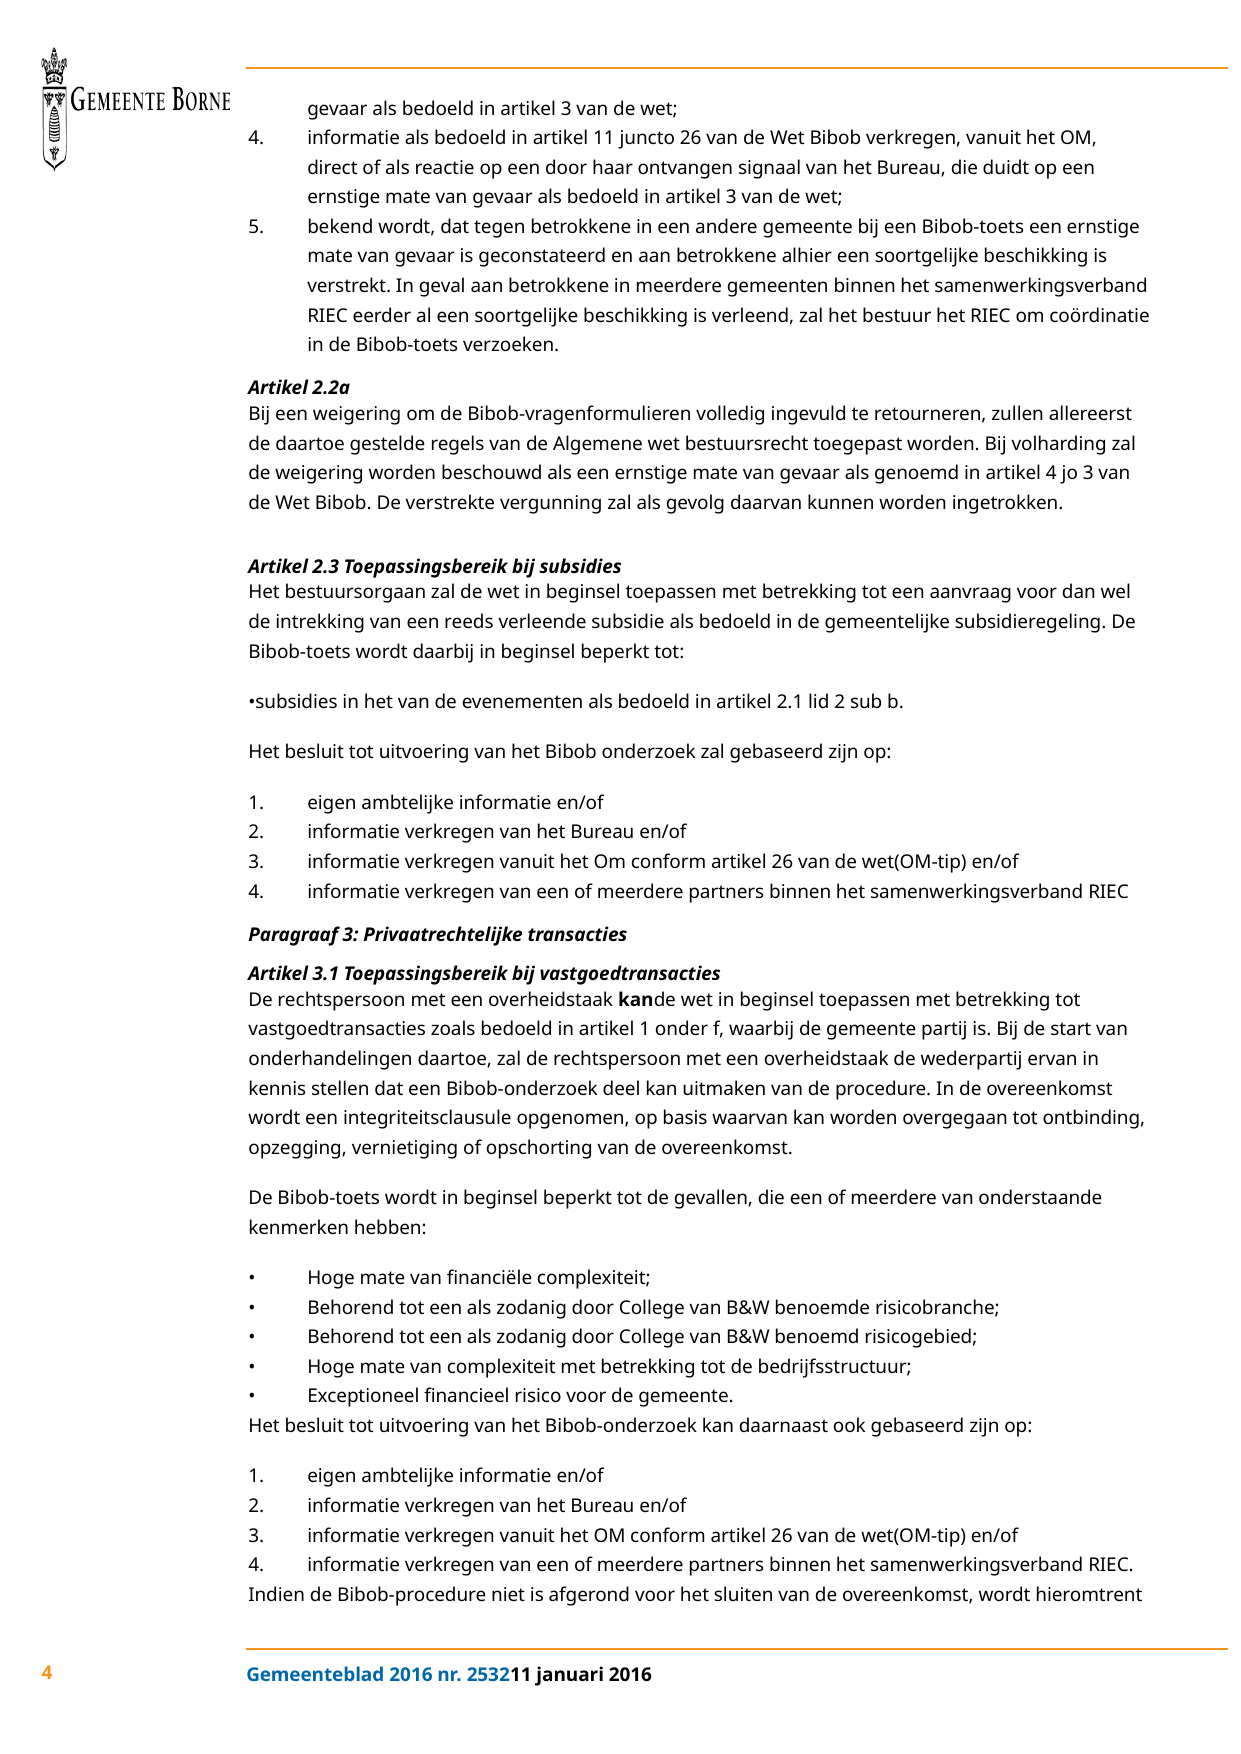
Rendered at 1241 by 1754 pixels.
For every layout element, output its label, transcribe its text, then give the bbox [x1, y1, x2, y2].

text Het besluit tot uitvoering van het Bibob-onderzoek kan daarnaast ook gebaseerd zijn op: [248, 1412, 1152, 1438]
text Het besluit tot uitvoering van het Bibob onderzoek zal gebaseerd zijn op: [248, 739, 1152, 764]
text Artikel 3.1 Toepassingsbereik bij vastgoedtransacties [248, 960, 1152, 986]
list Hoge mate van complexiteit met betrekking tot de bedrijfsstructuur; [248, 1353, 1152, 1379]
text •subsidies in het van de evenementen als bedoeld in artikel 2.1 lid 2 sub b. [248, 688, 1152, 714]
text Bij een weigering om de Bibob-vragenformulieren volledig ingevuld te retourneren, zullen allereerst de daartoe gestelde regels van de Algemene wet bestuursrecht toegepast worden. Bij volharding zal de weigering worden beschouwd als een ernstige mate van gevaar als genoemd in artikel 4 jo 3 van de Wet Bibob. De verstrekte vergunning zal als gevolg daarvan kunnen worden ingetrokken. [248, 400, 1152, 515]
list gevaar als bedoeld in artikel 3 van de wet; [248, 95, 1152, 121]
list eigen ambtelijke informatie en/of [248, 1463, 1152, 1488]
list informatie verkregen van een of meerdere partners binnen het samenwerkingsverband RIEC [248, 878, 1152, 904]
list Behorend tot een als zodanig door College van B&W benoemd risicogebied; [248, 1323, 1152, 1349]
list informatie verkregen van het Bureau en/of [248, 819, 1152, 844]
picture [41, 47, 231, 172]
text Artikel 2.3 Toepassingsbereik bij subsidies [248, 553, 1152, 579]
list informatie als bedoeld in artikel 11 juncto 26 van de Wet Bibob verkregen, vanuit het OM, direct of als reactie op een door haar ontvangen signaal van het Bureau, die duidt op een ernstige mate van gevaar als bedoeld in artikel 3 van de wet; [248, 124, 1152, 209]
list eigen ambtelijke informatie en/of [248, 789, 1152, 815]
text De Bibob-toets wordt in beginsel beperkt tot de gevallen, die een of meerdere van onderstaande kenmerken hebben: [248, 1184, 1152, 1240]
list bekend wordt, dat tegen betrokkene in een andere gemeente bij een Bibob-toets een ernstige mate van gevaar is geconstateerd en aan betrokkene alhier een soortgelijke beschikking is verstrekt. In geval aan betrokkene in meerdere gemeenten binnen het samenwerkingsverband RIEC eerder al een soortgelijke beschikking is verleend, zal het bestuur het RIEC om coördinatie in de Bibob-toets verzoeken. [248, 213, 1152, 357]
list informatie verkregen van het Bureau en/of [248, 1492, 1152, 1518]
text Indien de Bibob-procedure niet is afgerond voor het sluiten van de overeenkomst, wordt hieromtrent [248, 1581, 1152, 1607]
list Behorend tot een als zodanig door College van B&W benoemde risicobranche; [248, 1294, 1152, 1320]
list Hoge mate van financiële complexiteit; [248, 1264, 1152, 1290]
list informatie verkregen vanuit het OM conform artikel 26 van de wet(OM-tip) en/of [248, 1522, 1152, 1548]
list informatie verkregen vanuit het Om conform artikel 26 van de wet(OM-tip) en/of [248, 848, 1152, 874]
text De rechtspersoon met een overheidstaak kande wet in beginsel toepassen met betrekking tot vastgoedtransacties zoals bedoeld in artikel 1 onder f, waarbij de gemeente partij is. Bij de start van onderhandelingen daartoe, zal de rechtspersoon met een overheidstaak de wederpartij ervan in kennis stellen dat een Bibob-onderzoek deel kan uitmaken van de procedure. In de overeenkomst wordt een integriteitsclausule opgenomen, op basis waarvan kan worden overgegaan tot ontbinding, opzegging, vernietiging of opschorting van de overeenkomst. [248, 986, 1152, 1160]
list informatie verkregen van een of meerdere partners binnen het samenwerkingsverband RIEC. [248, 1551, 1152, 1577]
text Het bestuursorgaan zal de wet in beginsel toepassen met betrekking tot een aanvraag voor dan wel de intrekking van een reeds verleende subsidie als bedoeld in de gemeentelijke subsidieregeling. De Bibob-toets wordt daarbij in beginsel beperkt tot: [248, 579, 1152, 664]
text Artikel 2.2a [248, 374, 1152, 400]
list Exceptioneel financieel risico voor de gemeente. [248, 1383, 1152, 1408]
text Paragraaf 3: Privaatrechtelijke transacties [248, 921, 1152, 947]
